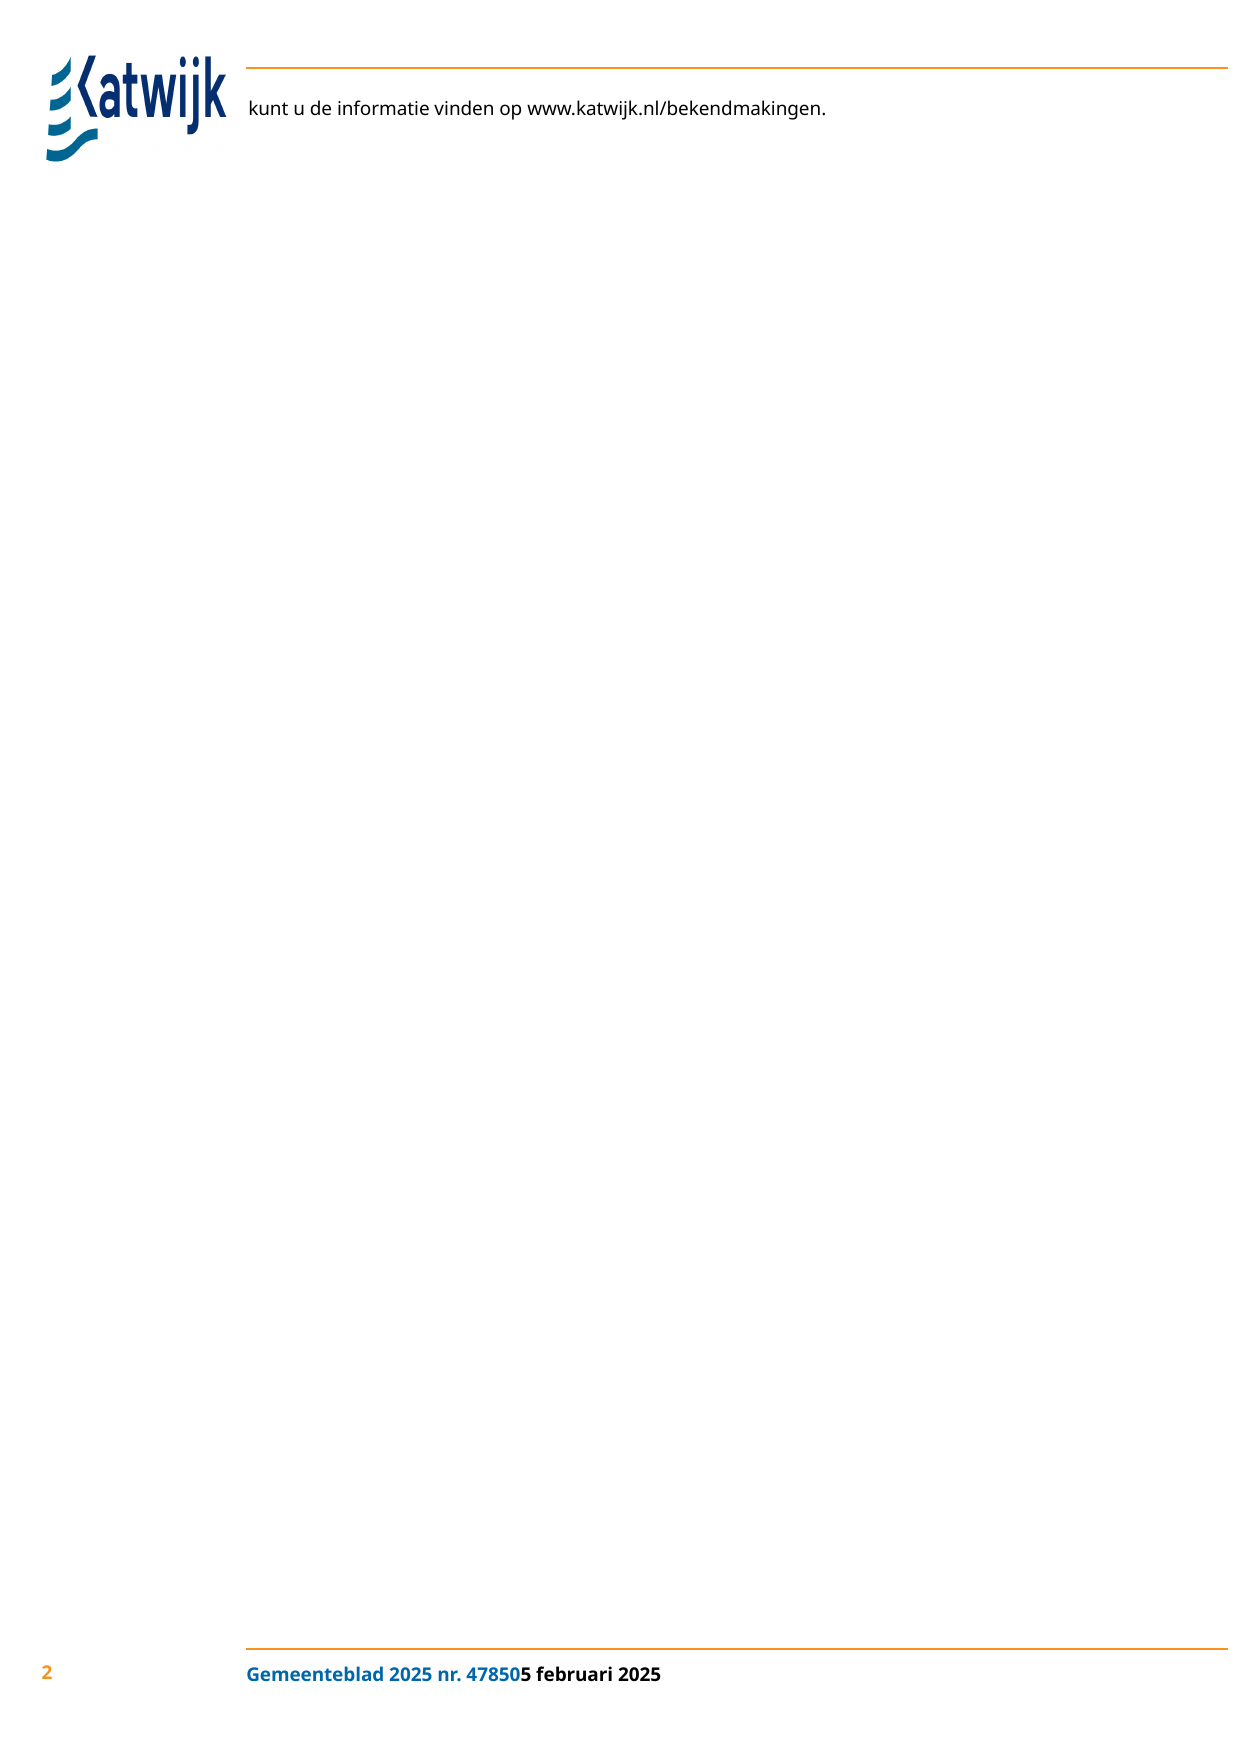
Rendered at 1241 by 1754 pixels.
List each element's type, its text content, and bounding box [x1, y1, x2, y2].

text kunt u de informatie vinden op www.katwijk.nl/bekendmakingen. [248, 95, 1152, 121]
picture [41, 47, 231, 172]
